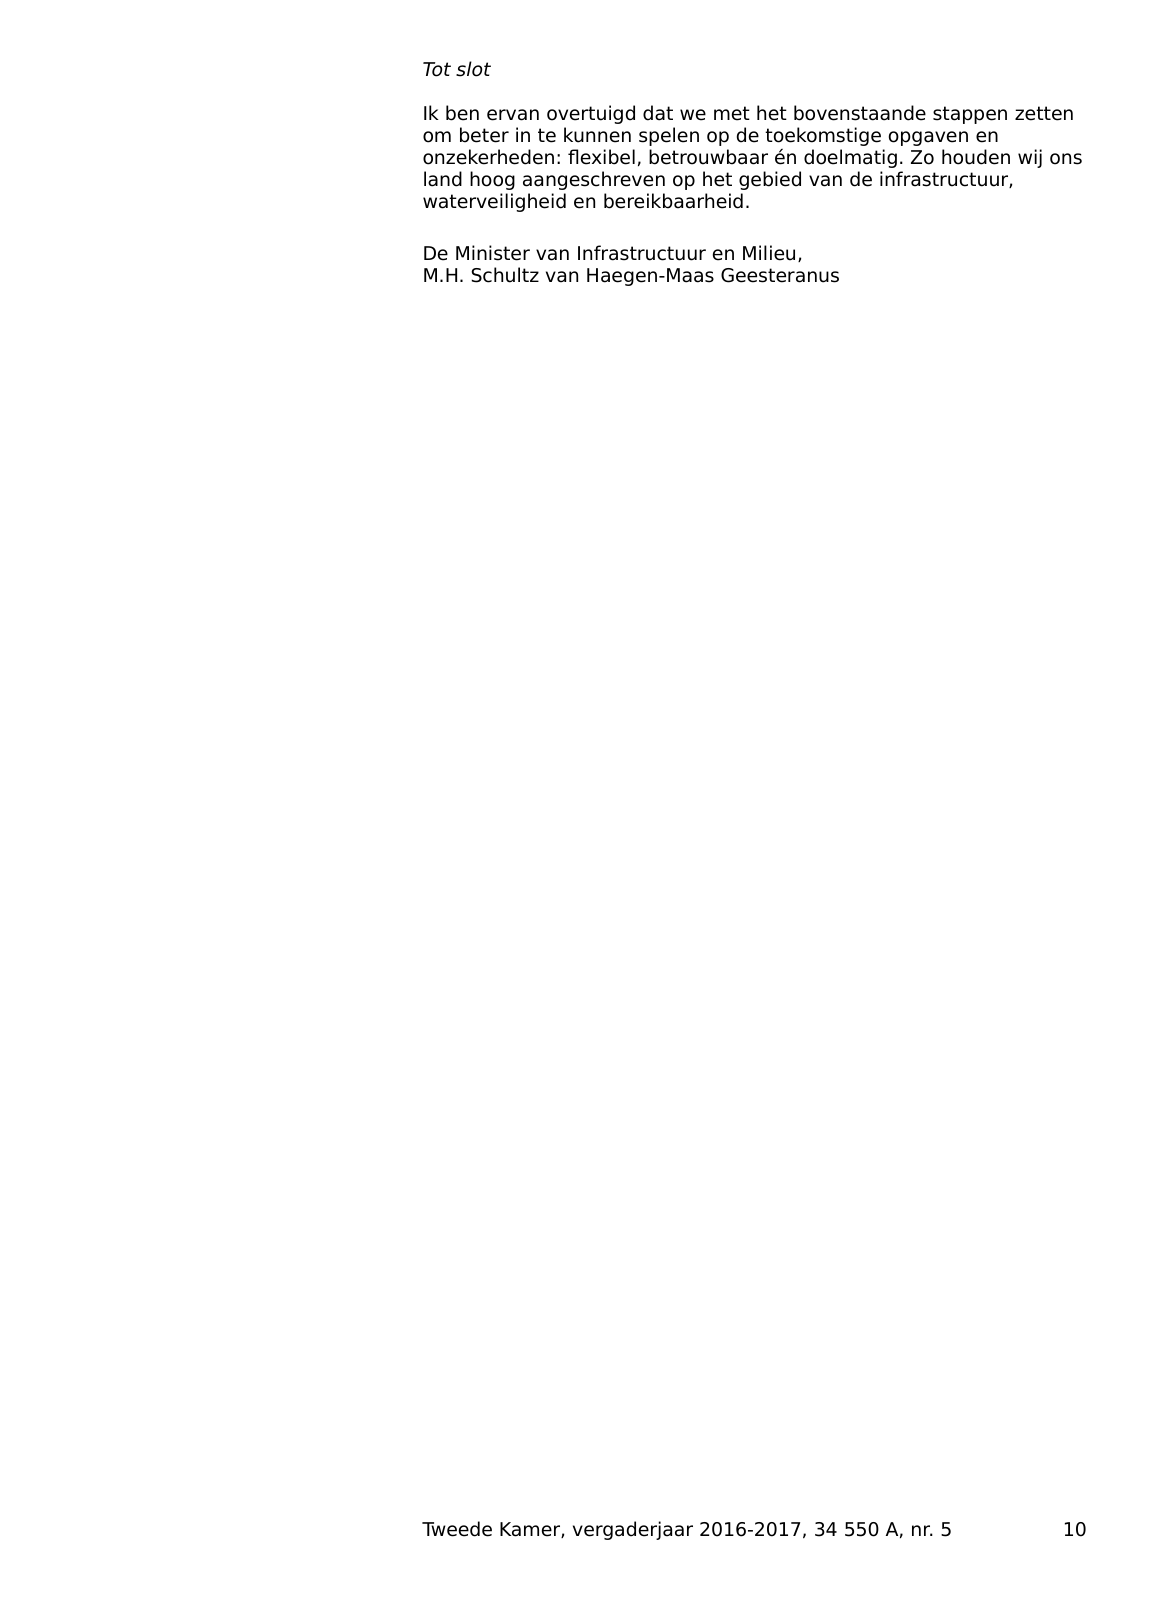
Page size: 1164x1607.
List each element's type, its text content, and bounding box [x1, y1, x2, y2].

subtitle Tot slot [422, 59, 1087, 81]
text Ik ben ervan overtuigd dat we met het bovenstaande stappen zetten om beter in te kunnen spelen op de toekomstige opgaven en onzekerheden: flexibel, betrouwbaar én doelmatig. Zo houden wij ons land hoog aangeschreven op het gebied van de infrastructuur, waterveiligheid en bereikbaarheid. [422, 103, 1087, 213]
text De Minister van Infrastructuur en Milieu, M.H. Schultz van Haegen-Maas Geesteranus [422, 243, 1087, 287]
